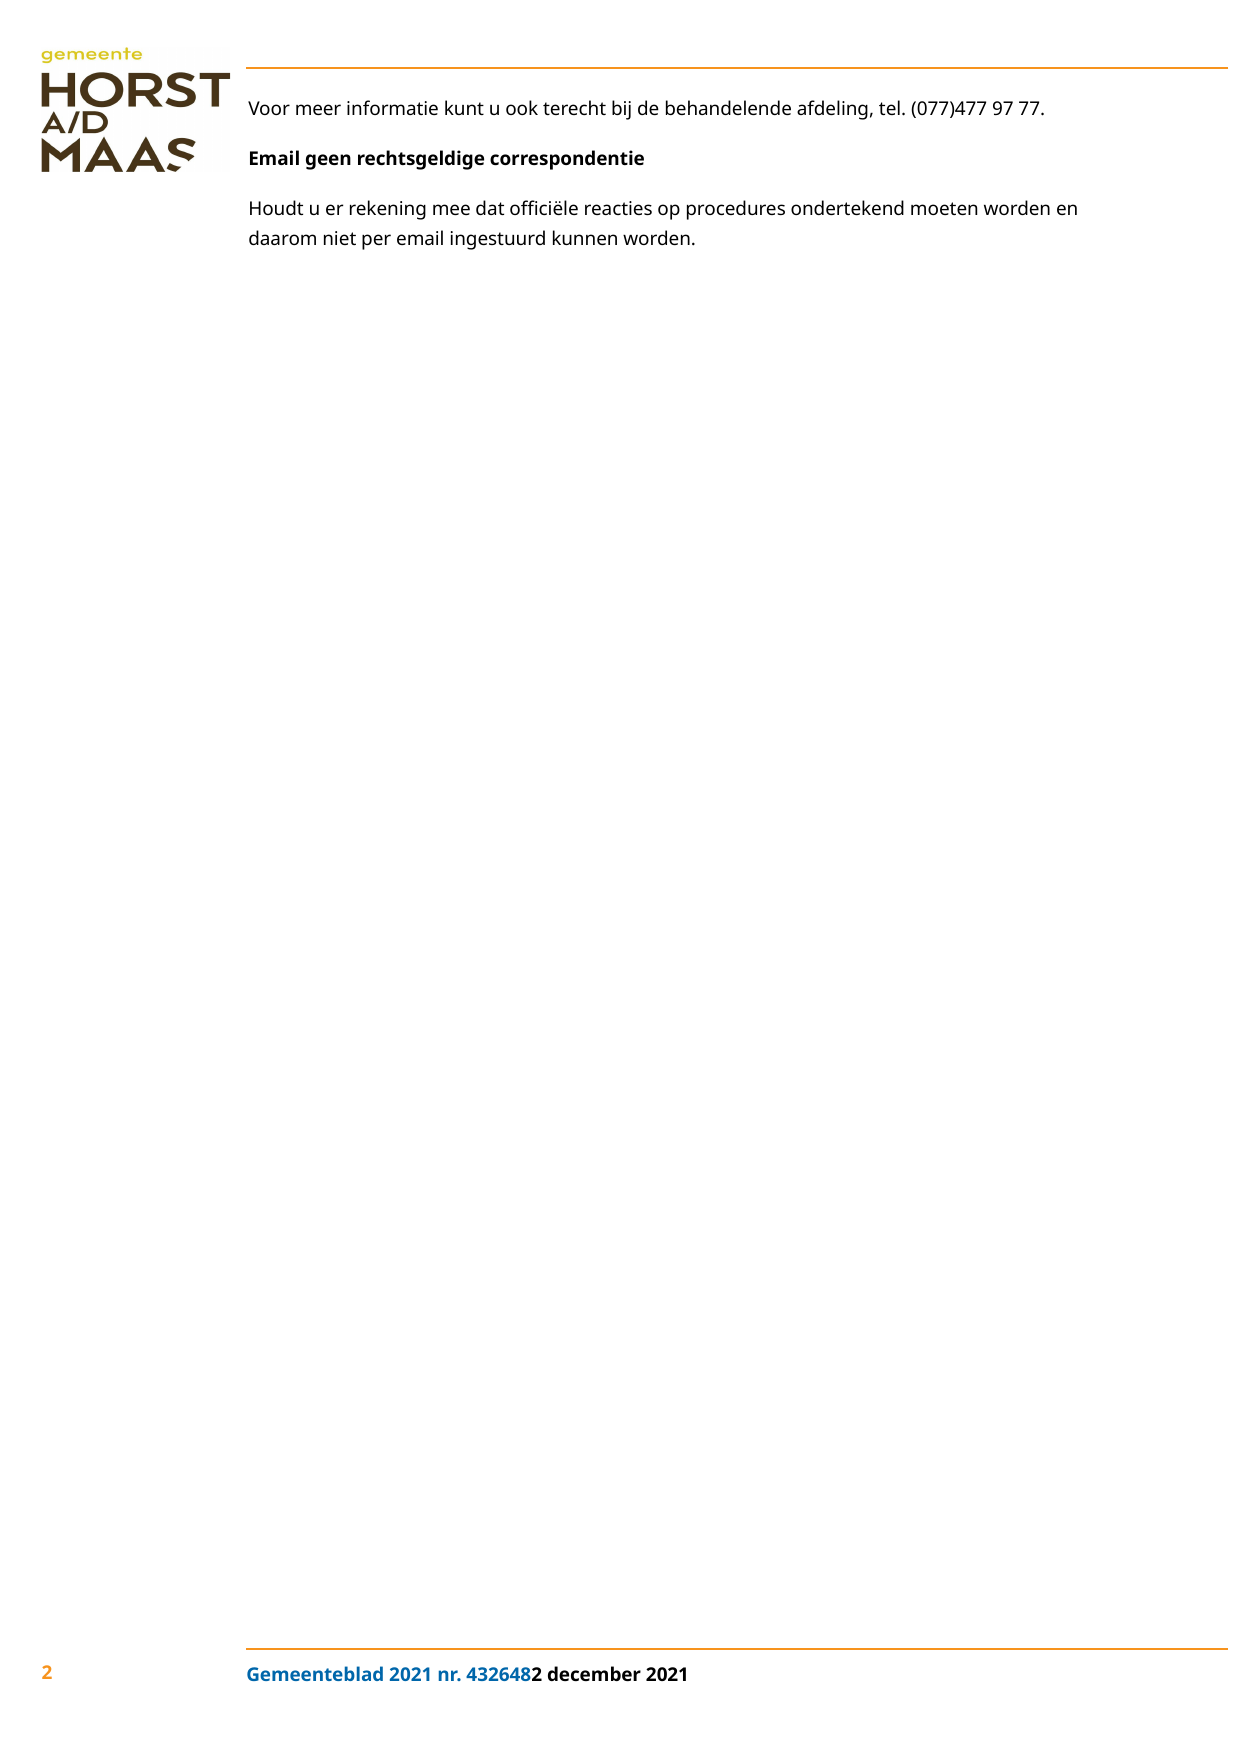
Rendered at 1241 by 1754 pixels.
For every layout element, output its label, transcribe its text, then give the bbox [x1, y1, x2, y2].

text Email geen rechtsgeldige correspondentie [248, 145, 1152, 171]
text Voor meer informatie kunt u ook terecht bij de behandelende afdeling, tel. (077)477 97 77. [248, 95, 1152, 121]
picture [41, 47, 231, 172]
text Houdt u er rekening mee dat officiële reacties op procedures ondertekend moeten worden en daarom niet per email ingestuurd kunnen worden. [248, 196, 1152, 251]
